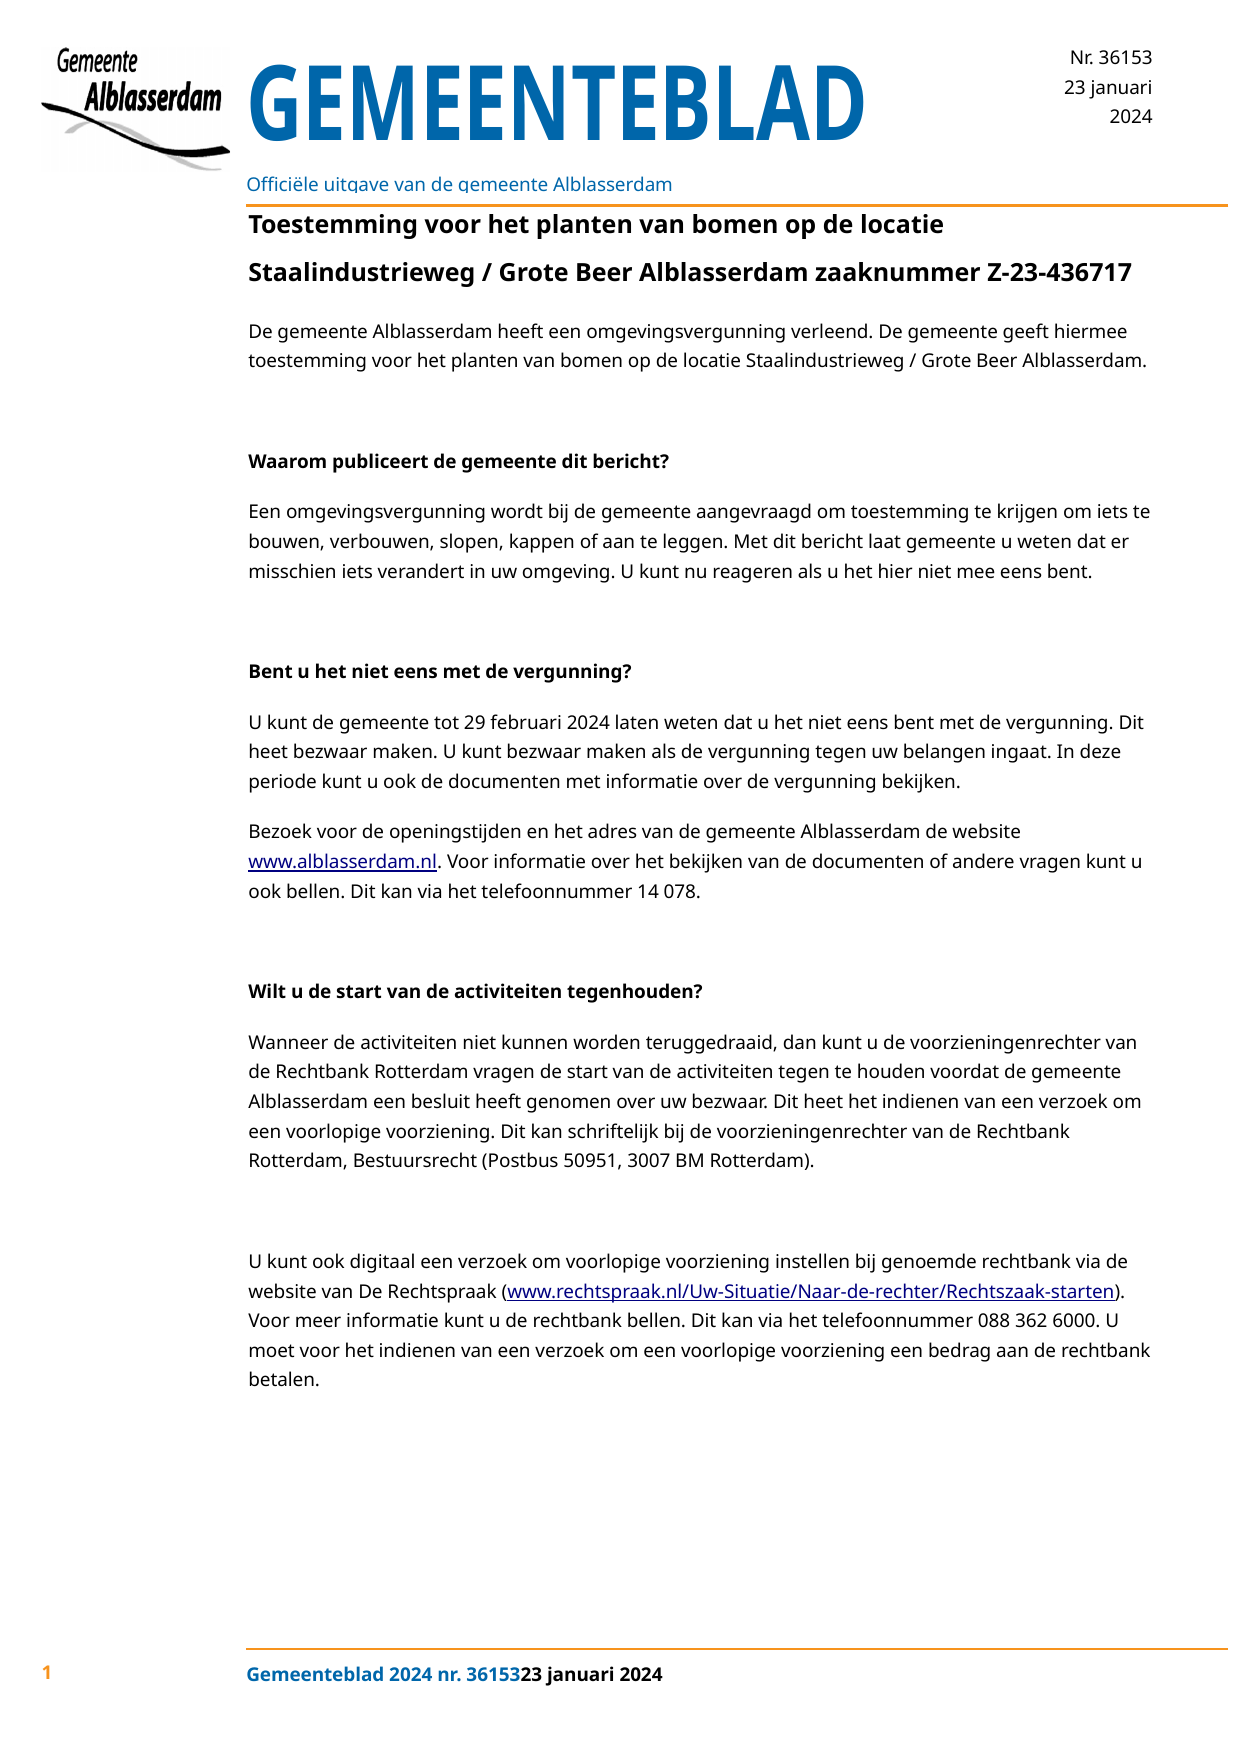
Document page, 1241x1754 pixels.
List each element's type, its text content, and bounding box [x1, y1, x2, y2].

text Toestemming voor het planten van bomen op de locatie Staalindustrieweg / Grote Beer Alblasserdam zaaknummer Z-23-436717 [248, 207, 1152, 288]
text Bezoek voor de openingstijden en het adres van de gemeente Alblasserdam de website www.alblasserdam.nl. Voor informatie over het bekijken van de documenten of andere vragen kunt u ook bellen. Dit kan via het telefoonnummer 14 078. [248, 819, 1152, 904]
text Waarom publiceert de gemeente dit bericht? [248, 448, 1152, 474]
text Wilt u de start van de activiteiten tegenhouden? [248, 979, 1152, 1004]
text De gemeente Alblasserdam heeft een omgevingsvergunning verleend. De gemeente geeft hiermee toestemming voor het planten van bomen op de locatie Staalindustrieweg / Grote Beer Alblasserdam. [248, 318, 1152, 373]
text Een omgevingsvergunning wordt bij de gemeente aangevraagd om toestemming te krijgen om iets te bouwen, verbouwen, slopen, kappen of aan te leggen. Met dit bericht laat gemeente u weten dat er misschien iets verandert in uw omgeving. U kunt nu reageren als u het hier niet mee eens bent. [248, 499, 1152, 584]
text U kunt de gemeente tot 29 februari 2024 laten weten dat u het niet eens bent met de vergunning. Dit heet bezwaar maken. U kunt bezwaar maken als de vergunning tegen uw belangen ingaat. In deze periode kunt u ook de documenten met informatie over de vergunning bekijken. [248, 709, 1152, 794]
text U kunt ook digitaal een verzoek om voorlopige voorziening instellen bij genoemde rechtbank via de website van De Rechtspraak (www.rechtspraak.nl/Uw-Situatie/Naar-de-rechter/Rechtszaak-starten). Voor meer informatie kunt u de rechtbank bellen. Dit kan via het telefoonnummer 088 362 6000. U moet voor het indienen van een verzoek om een voorlopige voorziening een bedrag aan de rechtbank betalen. [248, 1248, 1152, 1392]
picture [41, 47, 231, 172]
text Wanneer de activiteiten niet kunnen worden teruggedraaid, dan kunt u de voorzieningenrechter van de Rechtbank Rotterdam vragen de start van de activiteiten tegen te houden voordat de gemeente Alblasserdam een besluit heeft genomen over uw bezwaar. Dit heet het indienen van een verzoek om een voorlopige voorziening. Dit kan schriftelijk bij de voorzieningenrechter van de Rechtbank Rotterdam, Bestuursrecht (Postbus 50951, 3007 BM Rotterdam). [248, 1029, 1152, 1173]
text Bent u het niet eens met de vergunning? [248, 659, 1152, 684]
